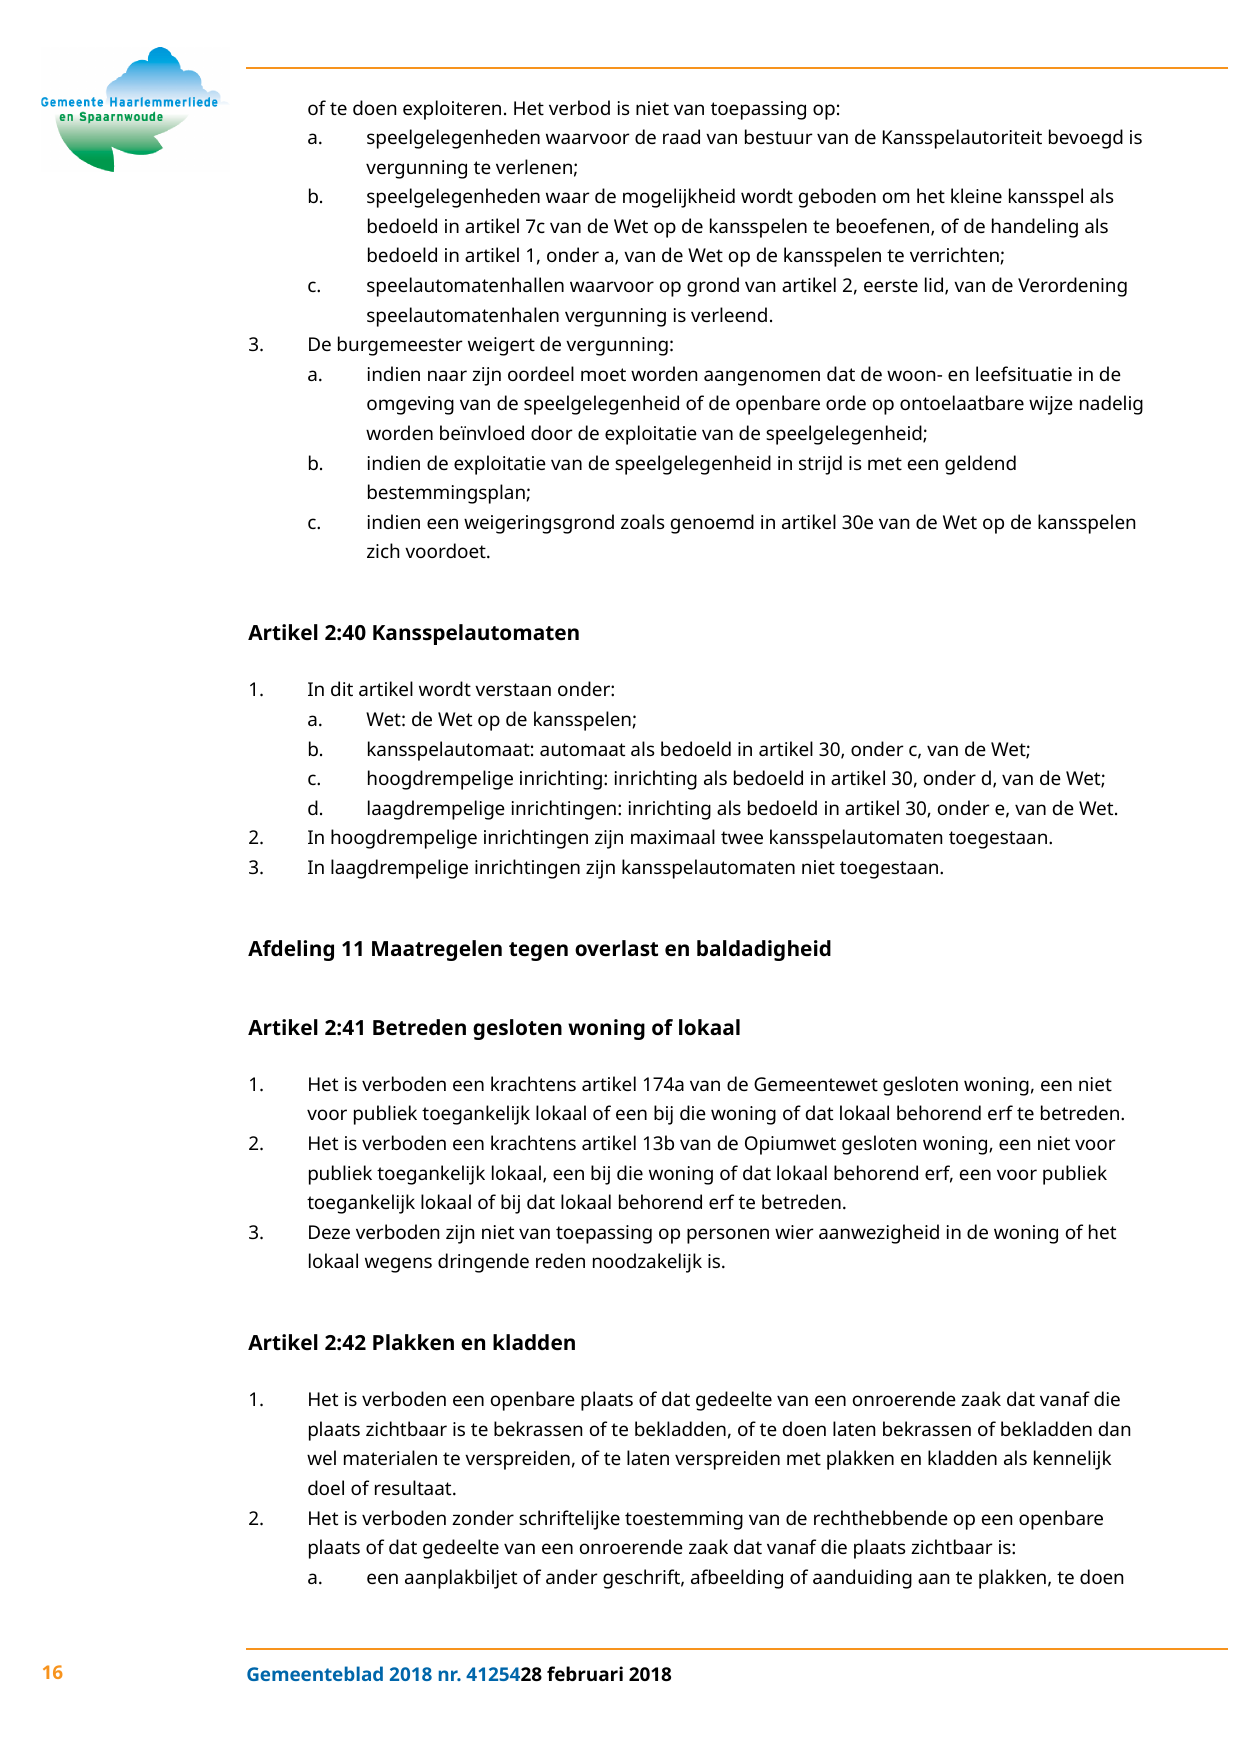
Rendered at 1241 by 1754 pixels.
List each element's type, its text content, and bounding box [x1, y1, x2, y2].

text Artikel 2:42 Plakken en kladden [248, 1328, 1152, 1357]
list speelgelegenheden waar de mogelijkheid wordt geboden om het kleine kansspel als bedoeld in artikel 7c van de Wet op de kansspelen te beoefenen, of de handeling als bedoeld in artikel 1, onder a, van de Wet op de kansspelen te verrichten; [307, 183, 1152, 268]
list indien de exploitatie van de speelgelegenheid in strijd is met een geldend bestemmingsplan; [307, 450, 1152, 505]
list speelautomatenhallen waarvoor op grond van artikel 2, eerste lid, van de Verordening speelautomatenhalen vergunning is verleend. [307, 272, 1152, 328]
list speelgelegenheden waarvoor de raad van bestuur van de Kansspelautoriteit bevoegd is vergunning te verlenen; [307, 124, 1152, 180]
list De burgemeester weigert de vergunning: [248, 331, 1152, 357]
text Artikel 2:41 Betreden gesloten woning of lokaal [248, 1013, 1152, 1041]
list laagdrempelige inrichtingen: inrichting als bedoeld in artikel 30, onder e, van de Wet. [307, 795, 1152, 821]
list Deze verboden zijn niet van toepassing op personen wier aanwezigheid in de woning of het lokaal wegens dringende reden noodzakelijk is. [248, 1219, 1152, 1274]
text Afdeling 11 Maatregelen tegen overlast en baldadigheid [248, 934, 1152, 962]
list In laagdrempelige inrichtingen zijn kansspelautomaten niet toegestaan. [248, 854, 1152, 880]
list Het is verboden een krachtens artikel 174a van de Gemeentewet gesloten woning, een niet voor publiek toegankelijk lokaal of een bij die woning of dat lokaal behorend erf te betreden. [248, 1071, 1152, 1126]
list indien naar zijn oordeel moet worden aangenomen dat de woon- en leefsituatie in de omgeving van de speelgelegenheid of de openbare orde op ontoelaatbare wijze nadelig worden beïnvloed door de exploitatie van de speelgelegenheid; [307, 361, 1152, 446]
list Wet: de Wet op de kansspelen; [307, 706, 1152, 732]
list een aanplakbiljet of ander geschrift, afbeelding of aanduiding aan te plakken, te doen [307, 1564, 1152, 1590]
list Het is verboden een openbare plaats of dat gedeelte van een onroerende zaak dat vanaf die plaats zichtbaar is te bekrassen of te bekladden, of te doen laten bekrassen of bekladden dan wel materialen te verspreiden, of te laten verspreiden met plakken en kladden als kennelijk doel of resultaat. [248, 1386, 1152, 1501]
list In dit artikel wordt verstaan onder: [248, 677, 1152, 702]
list kansspelautomaat: automaat als bedoeld in artikel 30, onder c, van de Wet; [307, 736, 1152, 761]
list indien een weigeringsgrond zoals genoemd in artikel 30e van de Wet op de kansspelen zich voordoet. [307, 509, 1152, 564]
list hoogdrempelige inrichting: inrichting als bedoeld in artikel 30, onder d, van de Wet; [307, 765, 1152, 791]
picture [41, 47, 231, 172]
text Artikel 2:40 Kansspelautomaten [248, 618, 1152, 647]
list Het is verboden een krachtens artikel 13b van de Opiumwet gesloten woning, een niet voor publiek toegankelijk lokaal, een bij die woning of dat lokaal behorend erf, een voor publiek toegankelijk lokaal of bij dat lokaal behorend erf te betreden. [248, 1130, 1152, 1215]
list In hoogdrempelige inrichtingen zijn maximaal twee kansspelautomaten toegestaan. [248, 824, 1152, 850]
list of te doen exploiteren. Het verbod is niet van toepassing op: [248, 95, 1152, 121]
list Het is verboden zonder schriftelijke toestemming van de rechthebbende op een openbare plaats of dat gedeelte van een onroerende zaak dat vanaf die plaats zichtbaar is: [248, 1505, 1152, 1560]
